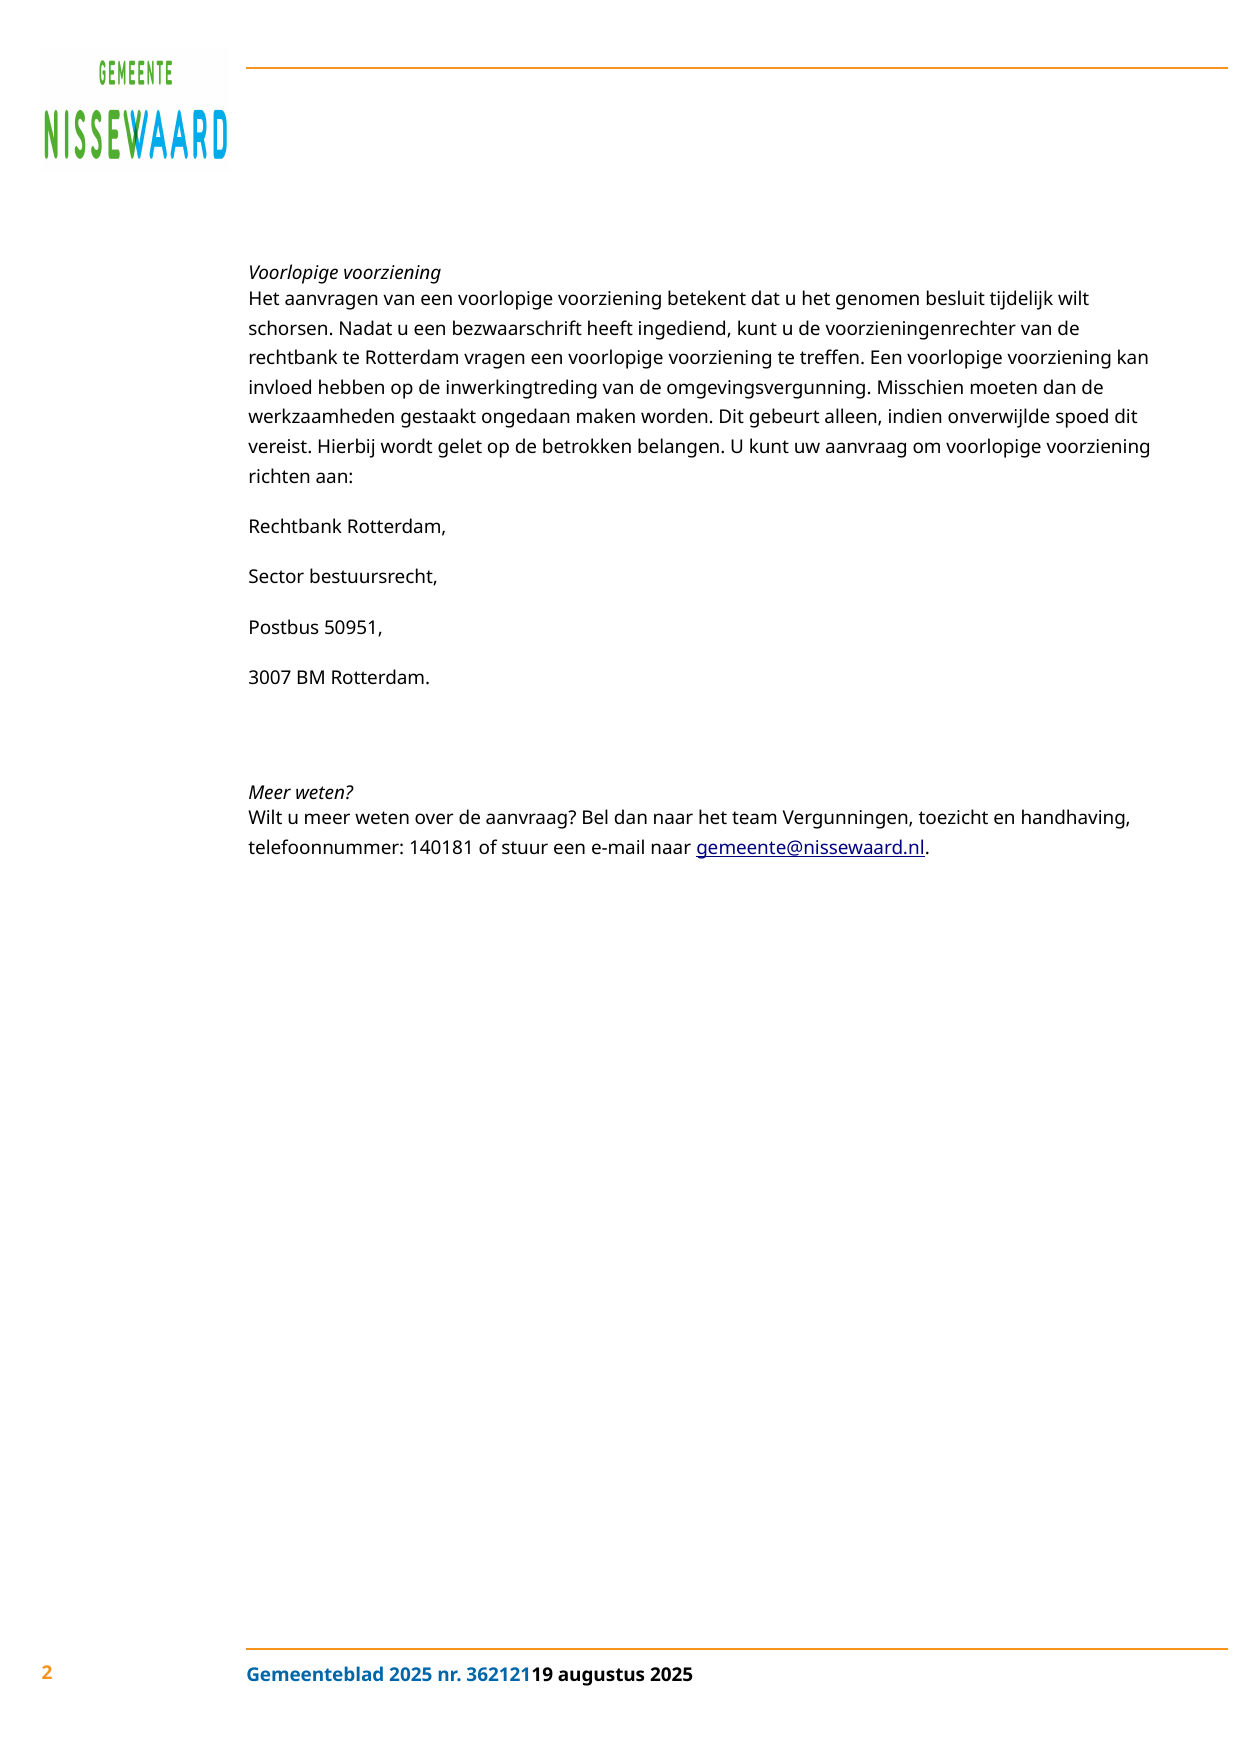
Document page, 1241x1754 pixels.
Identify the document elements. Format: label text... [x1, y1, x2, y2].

text Meer weten? [248, 779, 1152, 804]
text Voorlopige voorziening [248, 259, 1152, 285]
text Postbus 50951, [248, 614, 1152, 640]
text Wilt u meer weten over de aanvraag? Bel dan naar het team Vergunningen, toezicht en handhaving, telefoonnummer: 140181 of stuur een e-mail naar gemeente@nissewaard.nl. [248, 804, 1152, 860]
text Rechtbank Rotterdam, [248, 513, 1152, 539]
picture [41, 47, 231, 172]
text Het aanvragen van een voorlopige voorziening betekent dat u het genomen besluit tijdelijk wilt schorsen. Nadat u een bezwaarschrift heeft ingediend, kunt u de voorzieningenrechter van de rechtbank te Rotterdam vragen een voorlopige voorziening te treffen. Een voorlopige voorziening kan invloed hebben op de inwerkingtreding van de omgevingsvergunning. Misschien moeten dan de werkzaamheden gestaakt ongedaan maken worden. Dit gebeurt alleen, indien onverwijlde spoed dit vereist. Hierbij wordt gelet op de betrokken belangen. U kunt uw aanvraag om voorlopige voorziening richten aan: [248, 285, 1152, 488]
text Sector bestuursrecht, [248, 564, 1152, 589]
text 3007 BM Rotterdam. [248, 664, 1152, 690]
